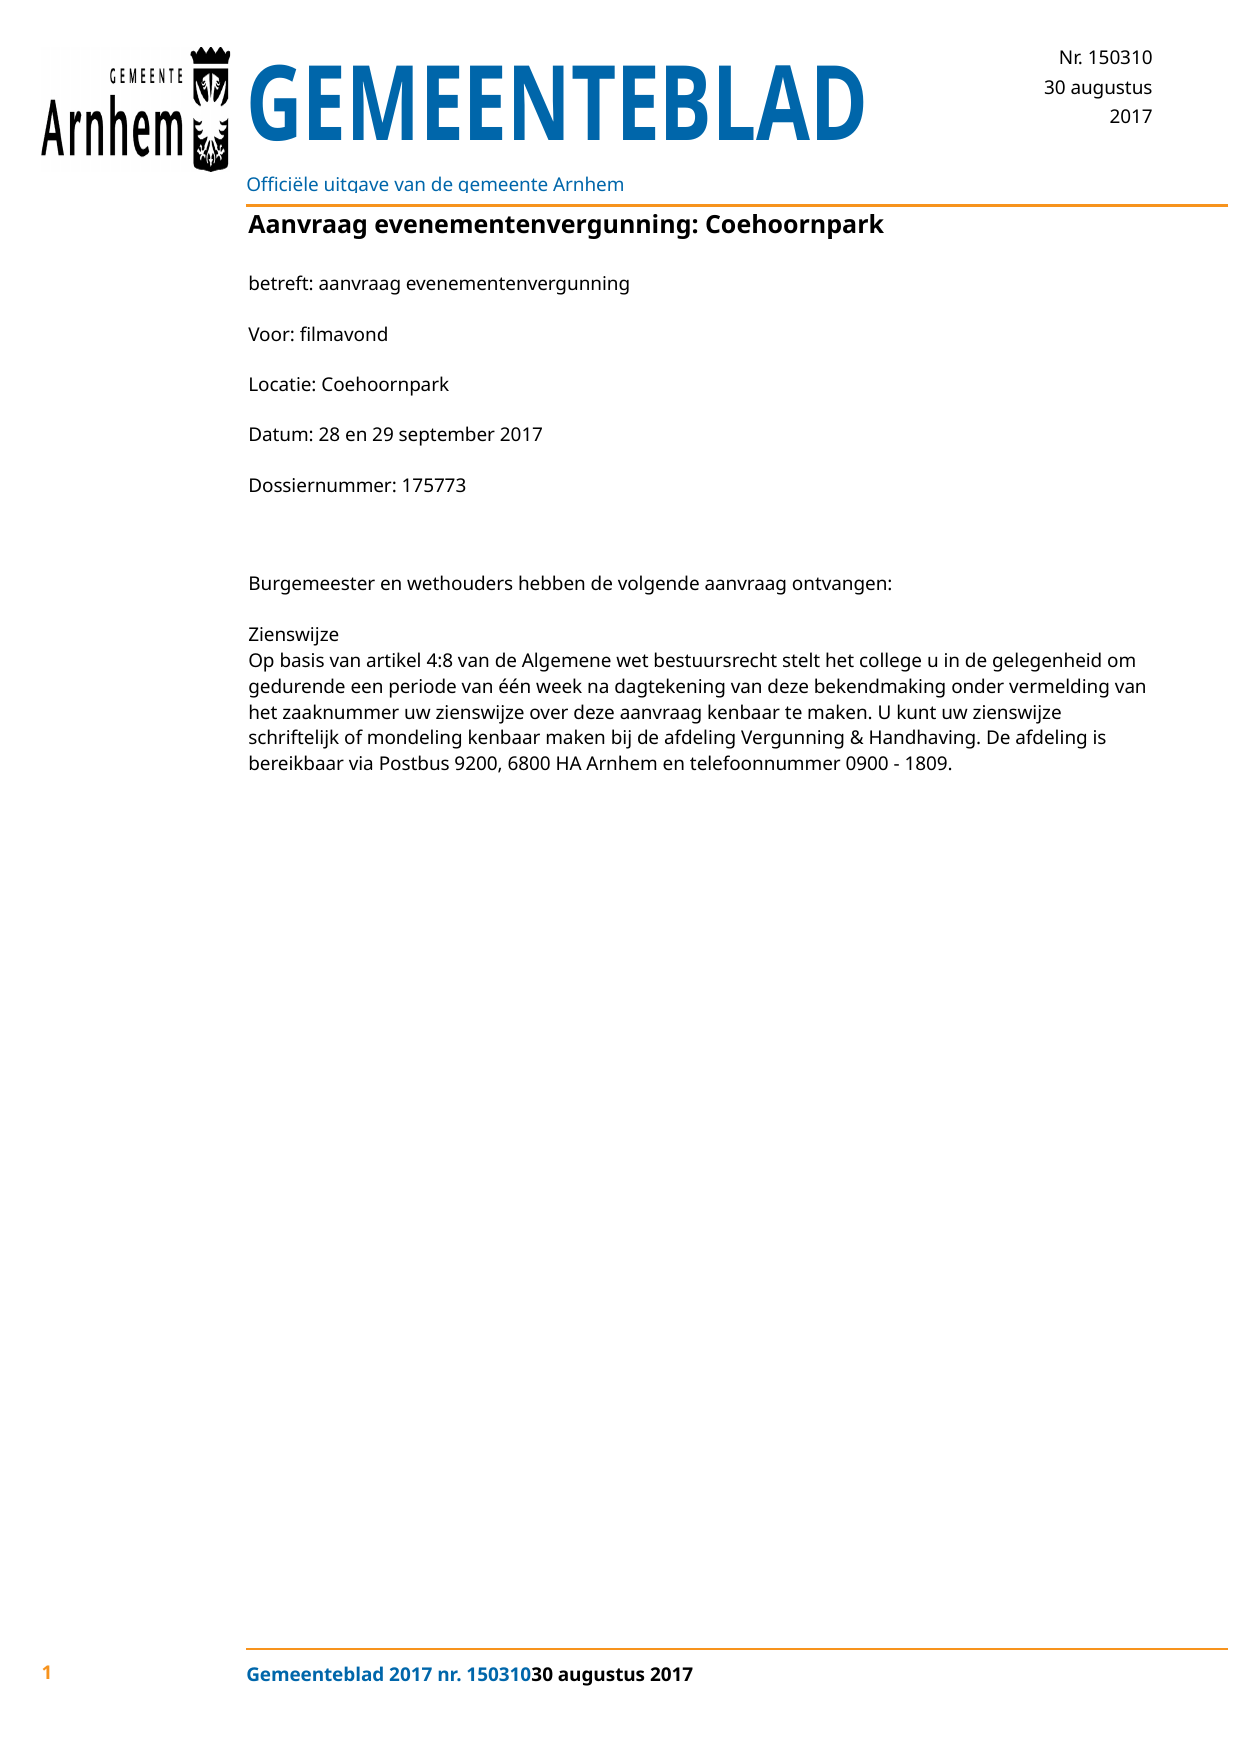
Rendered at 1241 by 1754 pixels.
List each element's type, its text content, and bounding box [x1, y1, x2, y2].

text Datum: 28 en 29 september 2017 [248, 422, 1152, 447]
text Burgemeester en wethouders hebben de volgende aanvraag ontvangen: [248, 570, 1152, 596]
text Voor: filmavond [248, 321, 1152, 346]
text Dossiernummer: 175773 [248, 472, 1152, 498]
text Locatie: Coehoornpark [248, 371, 1152, 397]
text betreft: aanvraag evenementenvergunning [248, 270, 1152, 296]
text Zienswijze [248, 622, 1152, 647]
text Op basis van artikel 4:8 van de Algemene wet bestuursrecht stelt het college u in de gelegenheid om gedurende een periode van één week na dagtekening van deze bekendmaking onder vermelding van het zaaknummer uw zienswijze over deze aanvraag kenbaar te maken. U kunt uw zienswijze schriftelijk of mondeling kenbaar maken bij de afdeling Vergunning & Handhaving. De afdeling is bereikbaar via Postbus 9200, 6800 HA Arnhem en telefoonnummer 0900 - 1809. [248, 647, 1152, 776]
picture [41, 47, 231, 172]
text Aanvraag evenementenvergunning: Coehoornpark [248, 207, 1152, 241]
